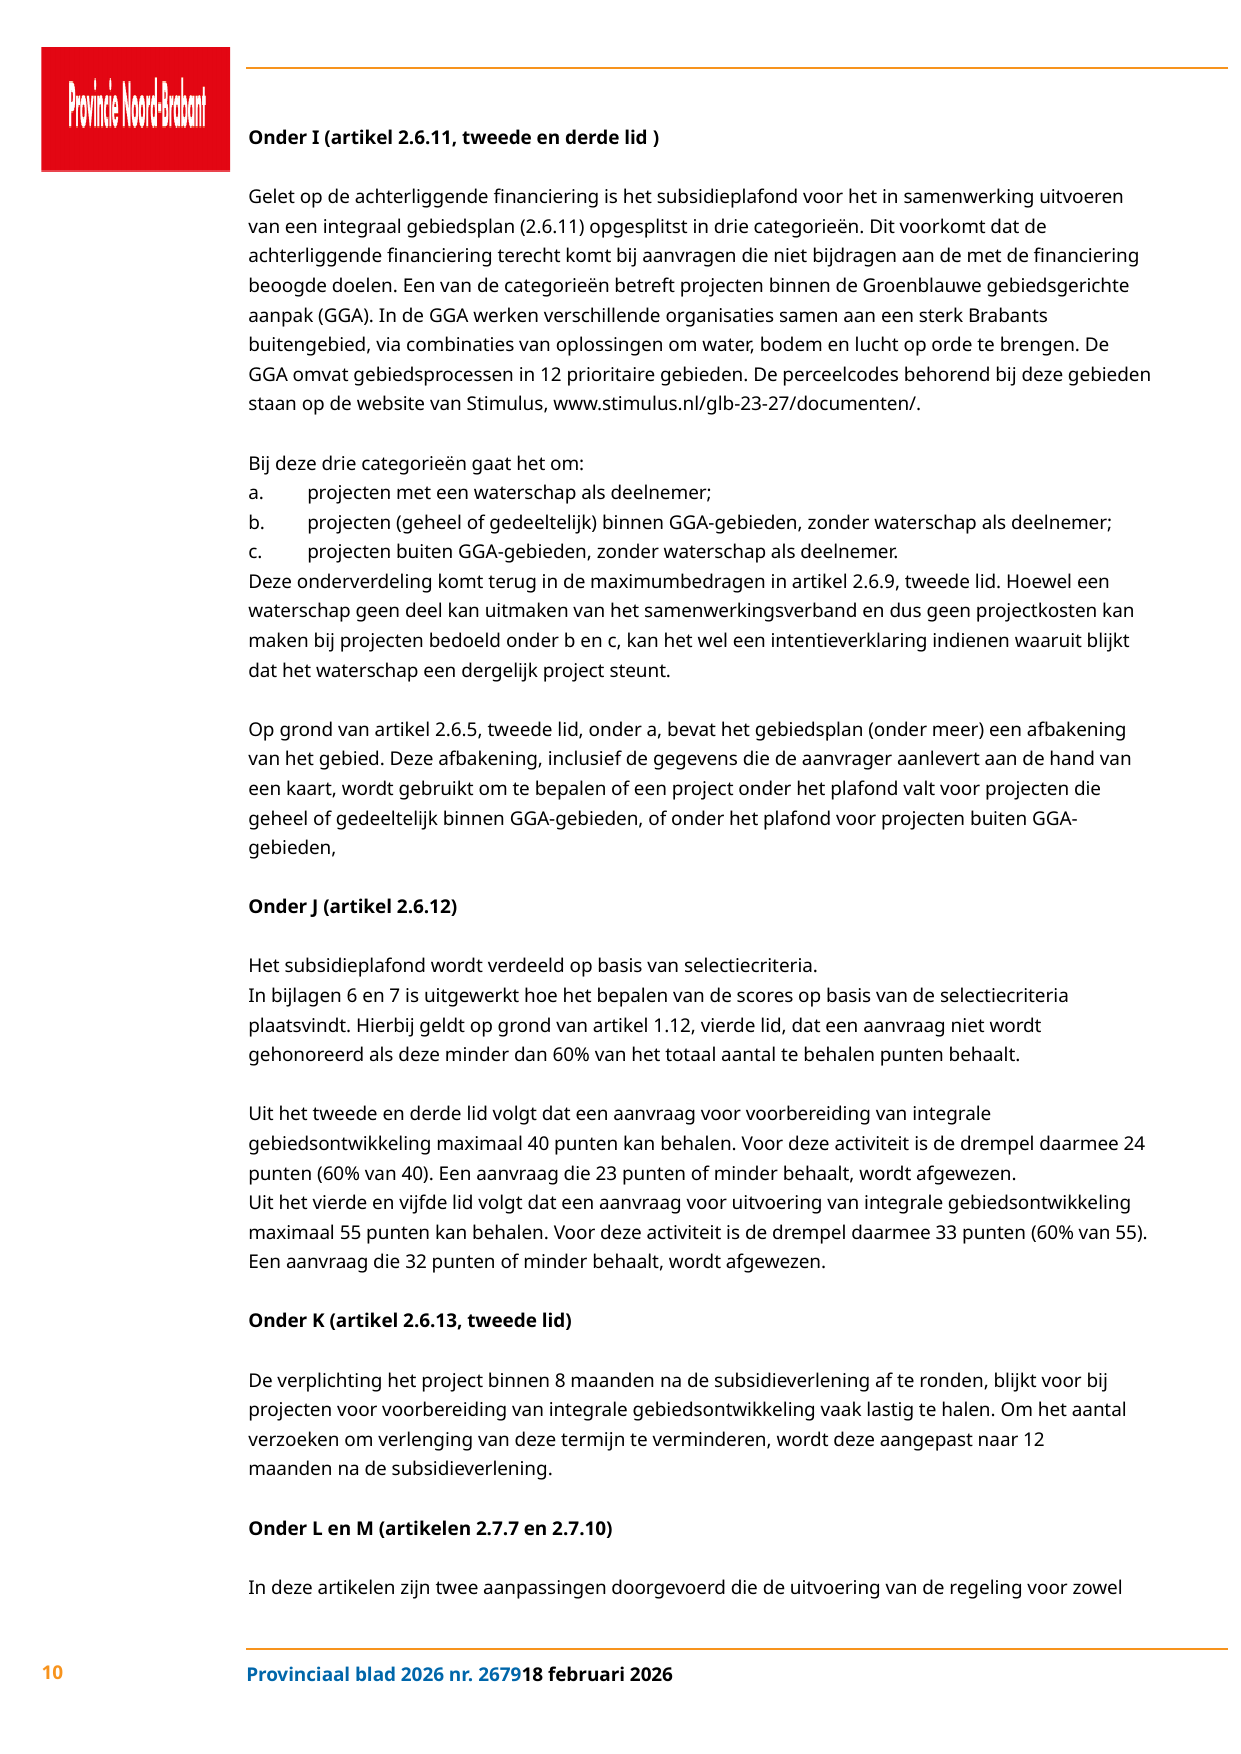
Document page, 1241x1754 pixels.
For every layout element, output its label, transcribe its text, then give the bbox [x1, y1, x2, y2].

list projecten (geheel of gedeeltelijk) binnen GGA-gebieden, zonder waterschap als deelnemer; [248, 509, 1152, 535]
text Onder L en M (artikelen 2.7.7 en 2.7.10) [248, 1515, 1152, 1541]
text Onder J (artikel 2.6.12) [248, 893, 1152, 919]
text Onder I (artikel 2.6.11, tweede en derde lid ) [248, 124, 1152, 150]
text In deze artikelen zijn twee aanpassingen doorgevoerd die de uitvoering van de regeling voor zowel [248, 1574, 1152, 1600]
text Onder K (artikel 2.6.13, tweede lid) [248, 1308, 1152, 1333]
text Het subsidieplafond wordt verdeeld op basis van selectiecriteria. [248, 953, 1152, 978]
text Uit het tweede en derde lid volgt dat een aanvraag voor voorbereiding van integrale gebiedsontwikkeling maximaal 40 punten kan behalen. Voor deze activiteit is de drempel daarmee 24 punten (60% van 40). Een aanvraag die 23 punten of minder behaalt, wordt afgewezen. [248, 1101, 1152, 1186]
list projecten met een waterschap als deelnemer; [248, 479, 1152, 505]
text Bij deze drie categorieën gaat het om: [248, 450, 1152, 476]
text Gelet op de achterliggende financiering is het subsidieplafond voor het in samenwerking uitvoeren van een integraal gebiedsplan (2.6.11) opgesplitst in drie categorieën. Dit voorkomt dat de achterliggende financiering terecht komt bij aanvragen die niet bijdragen aan de met de financiering beoogde doelen. Een van de categorieën betreft projecten binnen de Groenblauwe gebiedsgerichte aanpak (GGA). In de GGA werken verschillende organisaties samen aan een sterk Brabants buitengebied, via combinaties van oplossingen om water, bodem en lucht op orde te brengen. De GGA omvat gebiedsprocessen in 12 prioritaire gebieden. De perceelcodes behorend bij deze gebieden staan op de website van Stimulus, www.stimulus.nl/glb-23-27/documenten/. [248, 183, 1152, 416]
text In bijlagen 6 en 7 is uitgewerkt hoe het bepalen van de scores op basis van de selectiecriteria plaatsvindt. Hierbij geldt op grond van artikel 1.12, vierde lid, dat een aanvraag niet wordt gehonoreerd als deze minder dan 60% van het totaal aantal te behalen punten behaalt. [248, 982, 1152, 1067]
text Deze onderverdeling komt terug in de maximumbedragen in artikel 2.6.9, tweede lid. Hoewel een waterschap geen deel kan uitmaken van het samenwerkingsverband en dus geen projectkosten kan maken bij projecten bedoeld onder b en c, kan het wel een intentieverklaring indienen waaruit blijkt dat het waterschap een dergelijk project steunt. [248, 568, 1152, 683]
text De verplichting het project binnen 8 maanden na de subsidieverlening af te ronden, blijkt voor bij projecten voor voorbereiding van integrale gebiedsontwikkeling vaak lastig te halen. Om het aantal verzoeken om verlenging van deze termijn te verminderen, wordt deze aangepast naar 12 maanden na de subsidieverlening. [248, 1367, 1152, 1481]
text Op grond van artikel 2.6.5, tweede lid, onder a, bevat het gebiedsplan (onder meer) een afbakening van het gebied. Deze afbakening, inclusief de gegevens die de aanvrager aanlevert aan de hand van een kaart, wordt gebruikt om te bepalen of een project onder het plafond valt voor projecten die geheel of gedeeltelijk binnen GGA-gebieden, of onder het plafond voor projecten buiten GGA-gebieden, [248, 716, 1152, 860]
list projecten buiten GGA-gebieden, zonder waterschap als deelnemer. [248, 538, 1152, 564]
text Uit het vierde en vijfde lid volgt dat een aanvraag voor uitvoering van integrale gebiedsontwikkeling maximaal 55 punten kan behalen. Voor deze activiteit is de drempel daarmee 33 punten (60% van 55). Een aanvraag die 32 punten of minder behaalt, wordt afgewezen. [248, 1189, 1152, 1274]
picture [41, 47, 231, 172]
